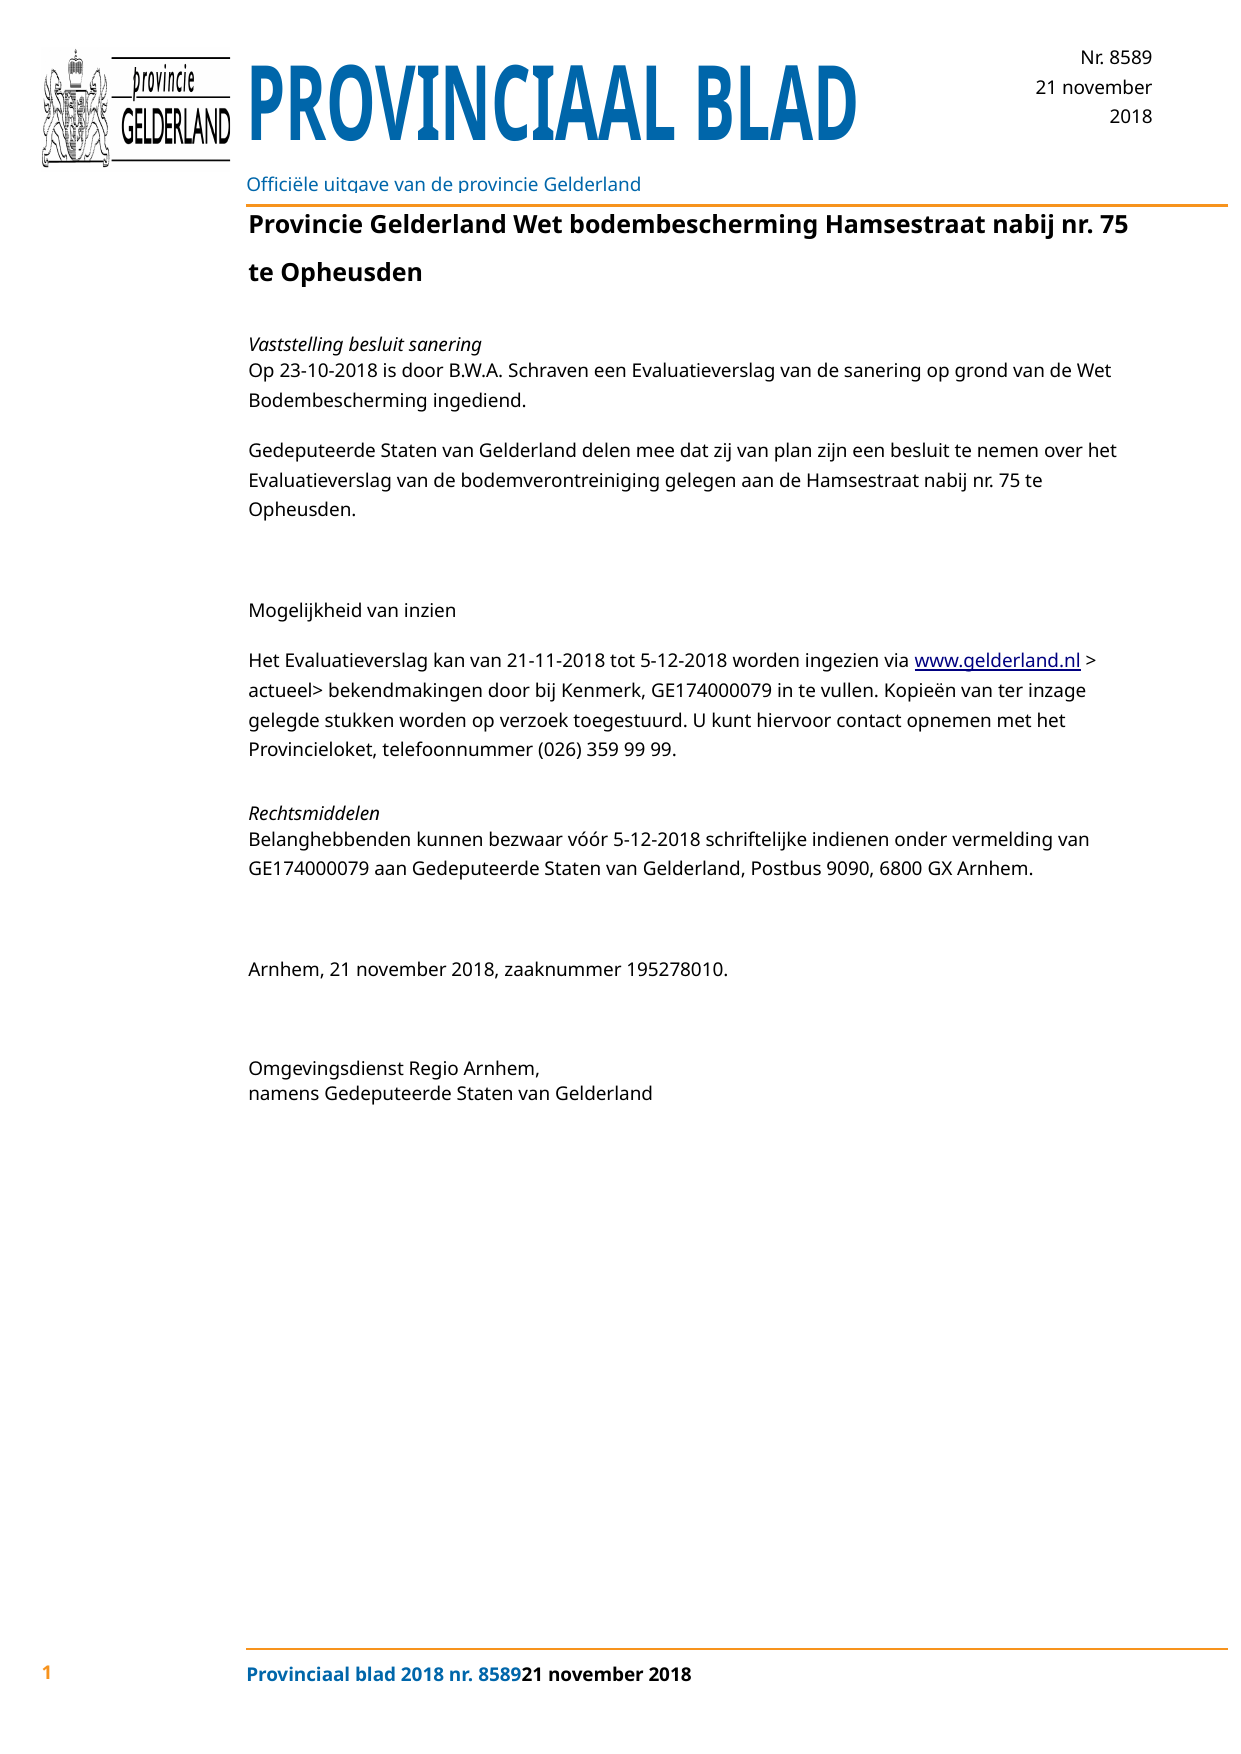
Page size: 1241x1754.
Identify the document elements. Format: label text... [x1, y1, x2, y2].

text Provincie Gelderland Wet bodembescherming Hamsestraat nabij nr. 75 te Opheusden [248, 207, 1152, 288]
picture [41, 47, 231, 172]
text Gedeputeerde Staten van Gelderland delen mee dat zij van plan zijn een besluit te nemen over het Evaluatieverslag van de bodemverontreiniging gelegen aan de Hamsestraat nabij nr. 75 te Opheusden. [248, 437, 1152, 522]
text Mogelijkheid van inzien [248, 597, 1152, 623]
text Belanghebbenden kunnen bezwaar vóór 5-12-2018 schriftelijke indienen onder vermelding van GE174000079 aan Gedeputeerde Staten van Gelderland, Postbus 9090, 6800 GX Arnhem. [248, 826, 1152, 881]
text namens Gedeputeerde Staten van Gelderland [248, 1080, 1152, 1106]
text Rechtsmiddelen [248, 800, 1152, 826]
text Op 23-10-2018 is door B.W.A. Schraven een Evaluatieverslag van de sanering op grond van de Wet Bodembescherming ingediend. [248, 357, 1152, 412]
text Het Evaluatieverslag kan van 21-11-2018 tot 5-12-2018 worden ingezien via www.gelderland.nl > actueel> bekendmakingen door bij Kenmerk, GE174000079 in te vullen. Kopieën van ter inzage gelegde stukken worden op verzoek toegestuurd. U kunt hiervoor contact opnemen met het Provincieloket, telefoonnummer (026) 359 99 99. [248, 648, 1152, 762]
text Vaststelling besluit sanering [248, 331, 1152, 357]
text Omgevingsdienst Regio Arnhem, [248, 1055, 1152, 1080]
text Arnhem, 21 november 2018, zaaknummer 195278010. [248, 956, 1152, 982]
